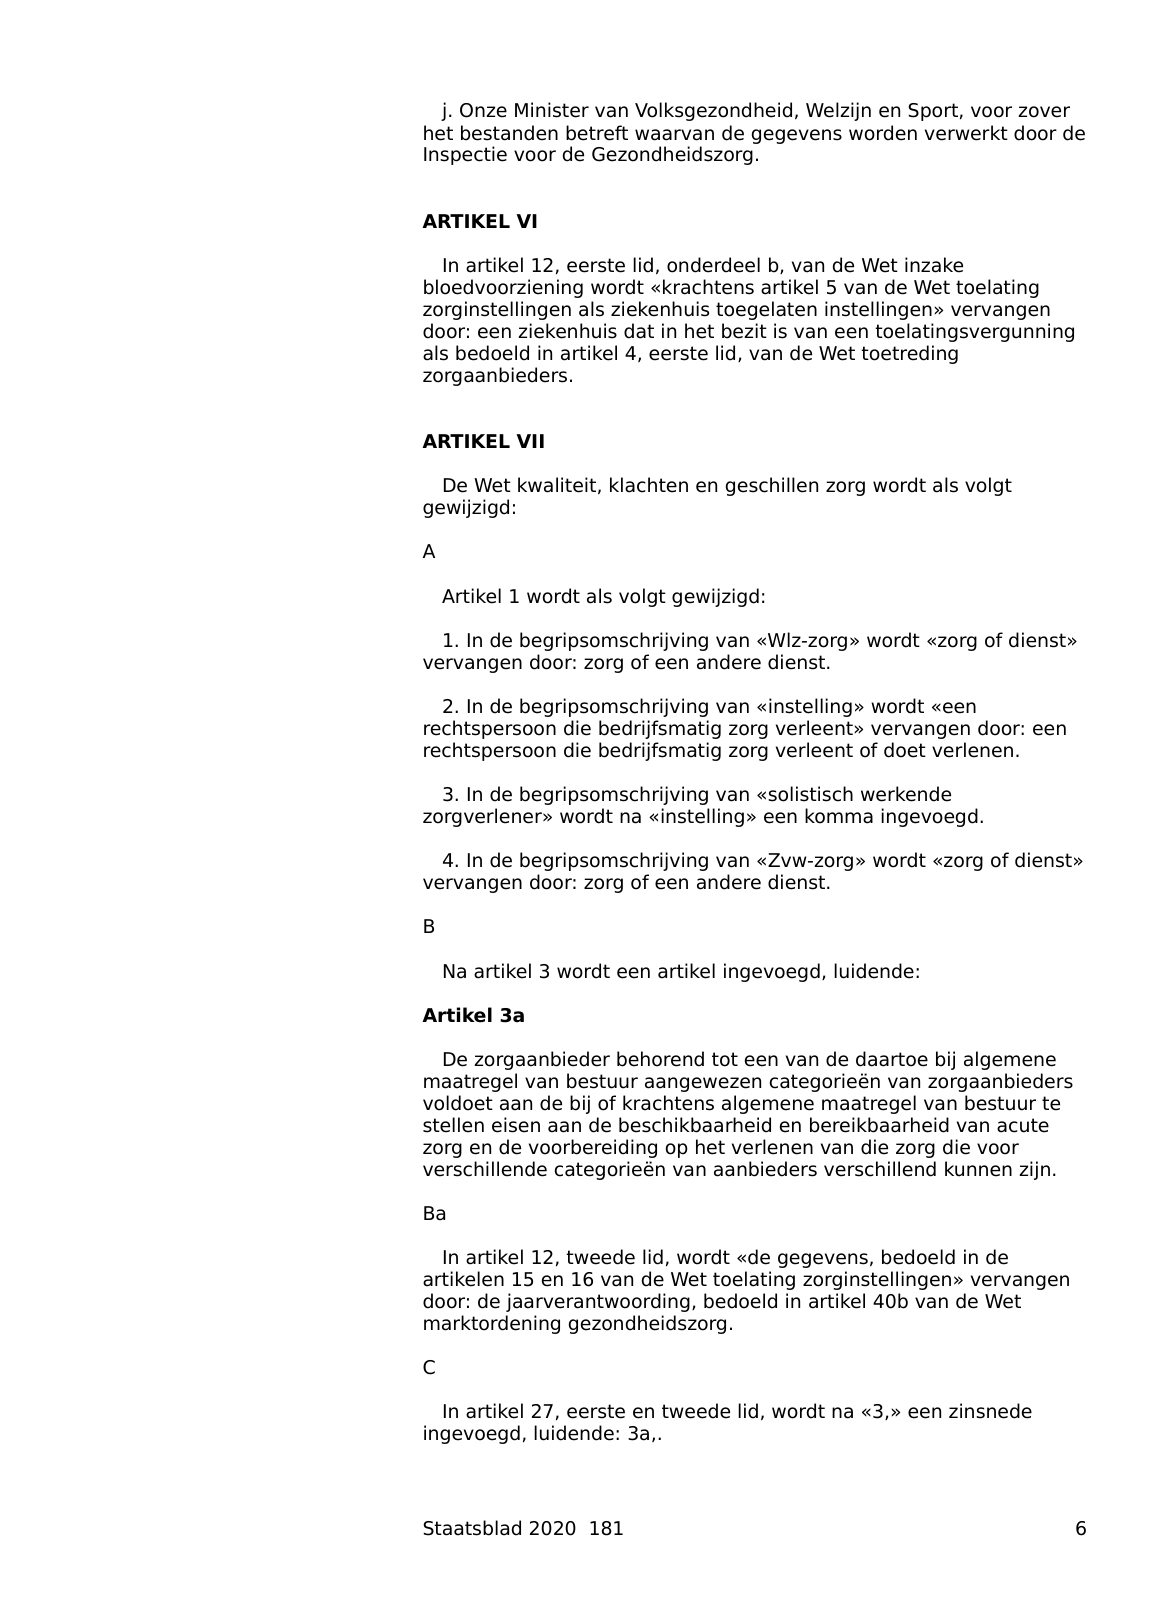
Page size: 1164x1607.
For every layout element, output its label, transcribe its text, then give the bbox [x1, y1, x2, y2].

text De Wet kwaliteit, klachten en geschillen zorg wordt als volgt gewijzigd: [422, 475, 1087, 519]
text Na artikel 3 wordt een artikel ingevoegd, luidende: [422, 961, 1087, 982]
text 2. In de begripsomschrijving van «instelling» wordt «een rechtspersoon die bedrijfsmatig zorg verleent» vervangen door: een rechtspersoon die bedrijfsmatig zorg verleent of doet verlenen. [422, 696, 1087, 762]
subtitle ARTIKEL VII [422, 431, 1087, 453]
text In artikel 12, eerste lid, onderdeel b, van de Wet inzake bloedvoorziening wordt «krachtens artikel 5 van de Wet toelating zorginstellingen als ziekenhuis toegelaten instellingen» vervangen door: een ziekenhuis dat in het bezit is van een toelatingsvergunning als bedoeld in artikel 4, eerste lid, van de Wet toetreding zorgaanbieders. [422, 255, 1087, 387]
text j. Onze Minister van Volksgezondheid, Welzijn en Sport, voor zover het bestanden betreft waarvan de gegevens worden verwerkt door de Inspectie voor de Gezondheidszorg. [422, 100, 1087, 166]
text In artikel 12, tweede lid, wordt «de gegevens, bedoeld in de artikelen 15 en 16 van de Wet toelating zorginstellingen» vervangen door: de jaarverantwoording, bedoeld in artikel 40b van de Wet marktordening gezondheidszorg. [422, 1247, 1087, 1335]
text Ba [422, 1203, 1087, 1225]
text De zorgaanbieder behorend tot een van de daartoe bij algemene maatregel van bestuur aangewezen categorieën van zorgaanbieders voldoet aan de bij of krachtens algemene maatregel van bestuur te stellen eisen aan de beschikbaarheid en bereikbaarheid van acute zorg en de voorbereiding op het verlenen van die zorg die voor verschillende categorieën van aanbieders verschillend kunnen zijn. [422, 1049, 1087, 1181]
text 4. In de begripsomschrijving van «Zvw-zorg» wordt «zorg of dienst» vervangen door: zorg of een andere dienst. [422, 850, 1087, 894]
subtitle ARTIKEL VI [422, 211, 1087, 233]
text Artikel 1 wordt als volgt gewijzigd: [422, 586, 1087, 608]
text A [422, 541, 1087, 563]
text In artikel 27, eerste en tweede lid, wordt na «3,» een zinsnede ingevoegd, luidende: 3a,. [422, 1401, 1087, 1445]
text 3. In de begripsomschrijving van «solistisch werkende zorgverlener» wordt na «instelling» een komma ingevoegd. [422, 784, 1087, 828]
text B [422, 916, 1087, 938]
subtitle Artikel 3a [422, 1005, 1087, 1027]
text C [422, 1357, 1087, 1379]
text 1. In de begripsomschrijving van «Wlz-zorg» wordt «zorg of dienst» vervangen door: zorg of een andere dienst. [422, 630, 1087, 674]
